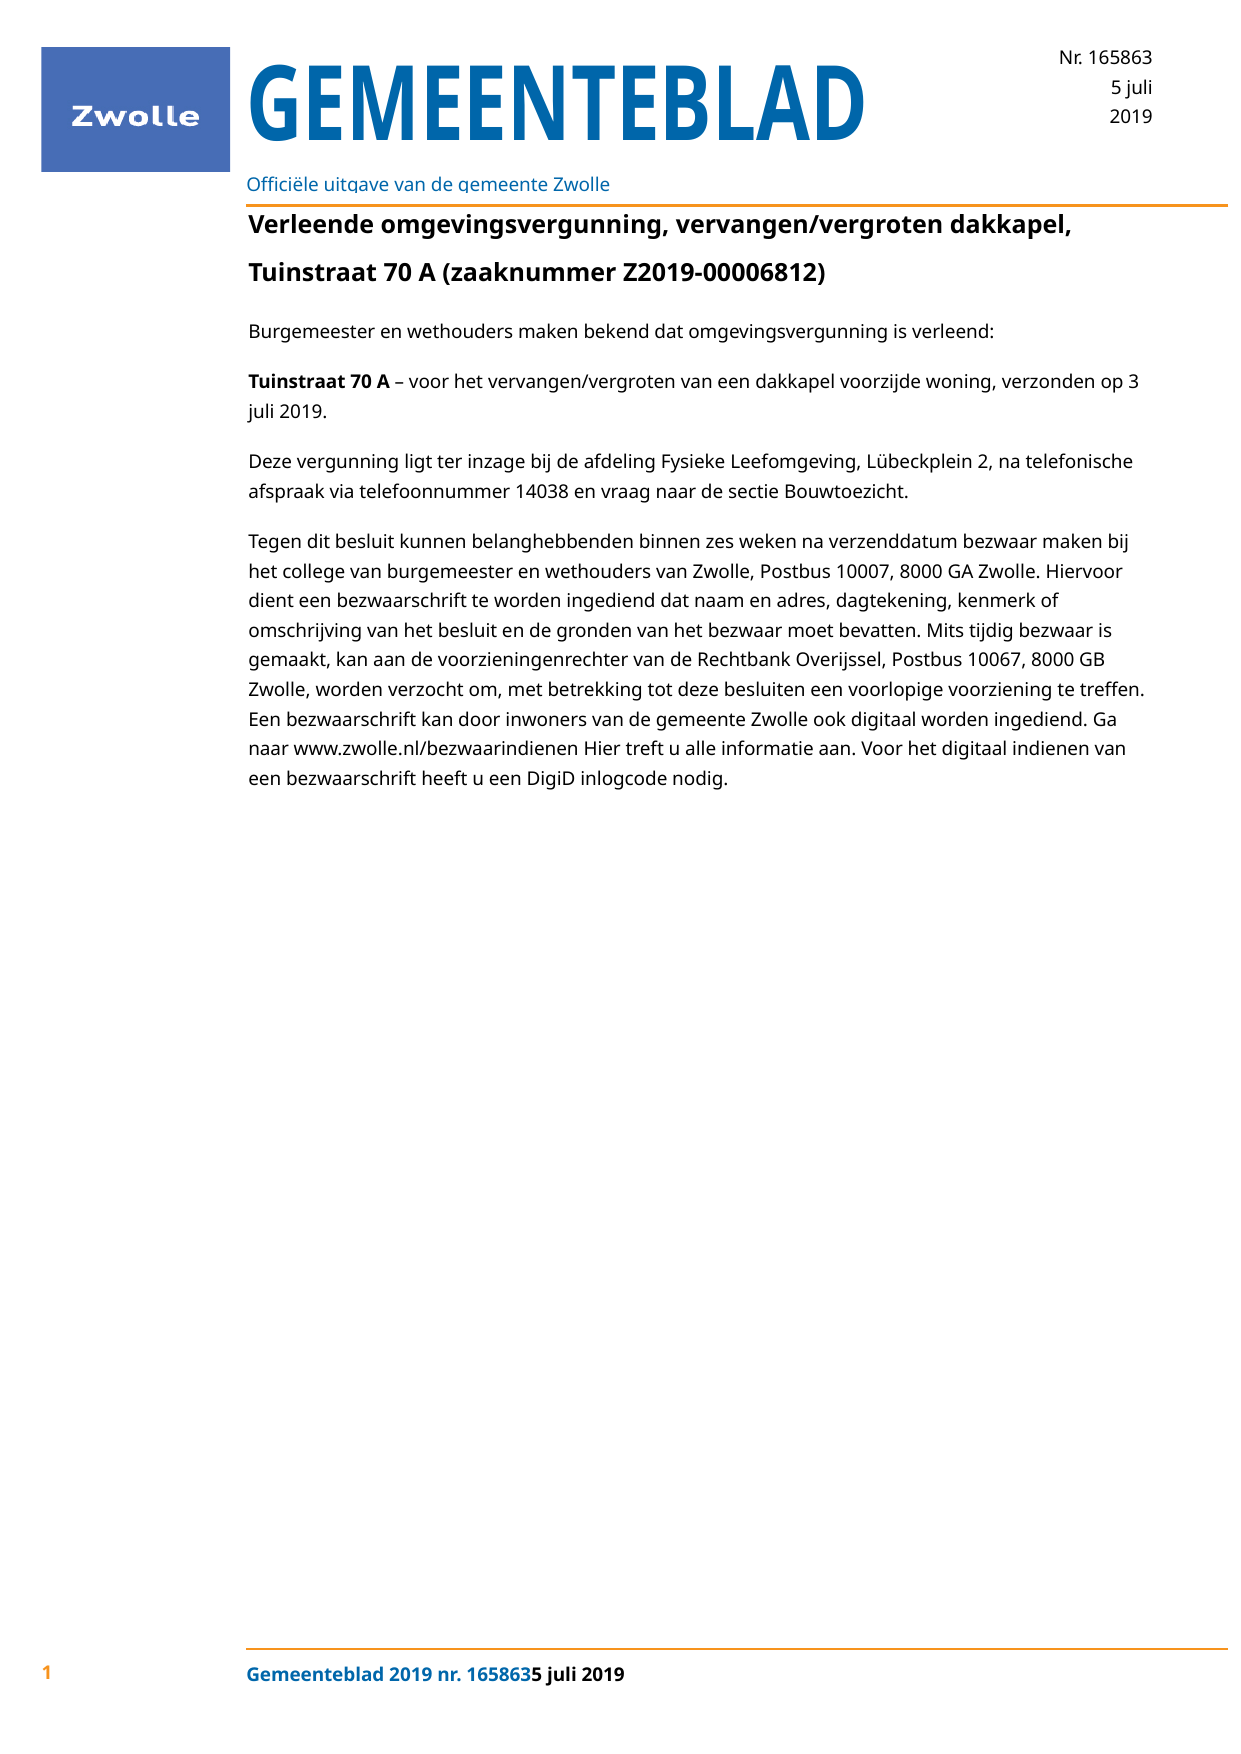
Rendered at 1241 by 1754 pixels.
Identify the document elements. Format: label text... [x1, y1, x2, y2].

picture [41, 47, 231, 172]
text Verleende omgevingsvergunning, vervangen/vergroten dakkapel, Tuinstraat 70 A (zaaknummer Z2019-00006812) [248, 207, 1152, 288]
text Tegen dit besluit kunnen belanghebbenden binnen zes weken na verzenddatum bezwaar maken bij het college van burgemeester en wethouders van Zwolle, Postbus 10007, 8000 GA Zwolle. Hiervoor dient een bezwaarschrift te worden ingediend dat naam en adres, dagtekening, kenmerk of omschrijving van het besluit en de gronden van het bezwaar moet bevatten. Mits tijdig bezwaar is gemaakt, kan aan de voorzieningenrechter van de Rechtbank Overijssel, Postbus 10067, 8000 GB Zwolle, worden verzocht om, met betrekking tot deze besluiten een voorlopige voorziening te treffen. Een bezwaarschrift kan door inwoners van de gemeente Zwolle ook digitaal worden ingediend. Ga naar www.zwolle.nl/bezwaarindienen Hier treft u alle informatie aan. Voor het digitaal indienen van een bezwaarschrift heeft u een DigiD inlogcode nodig. [248, 528, 1152, 791]
text Burgemeester en wethouders maken bekend dat omgevingsvergunning is verleend: [248, 318, 1152, 344]
text Tuinstraat 70 A – voor het vervangen/vergroten van een dakkapel voorzijde woning, verzonden op 3 juli 2019. [248, 368, 1152, 424]
text Deze vergunning ligt ter inzage bij de afdeling Fysieke Leefomgeving, Lübeckplein 2, na telefonische afspraak via telefoonnummer 14038 en vraag naar de sectie Bouwtoezicht. [248, 448, 1152, 504]
